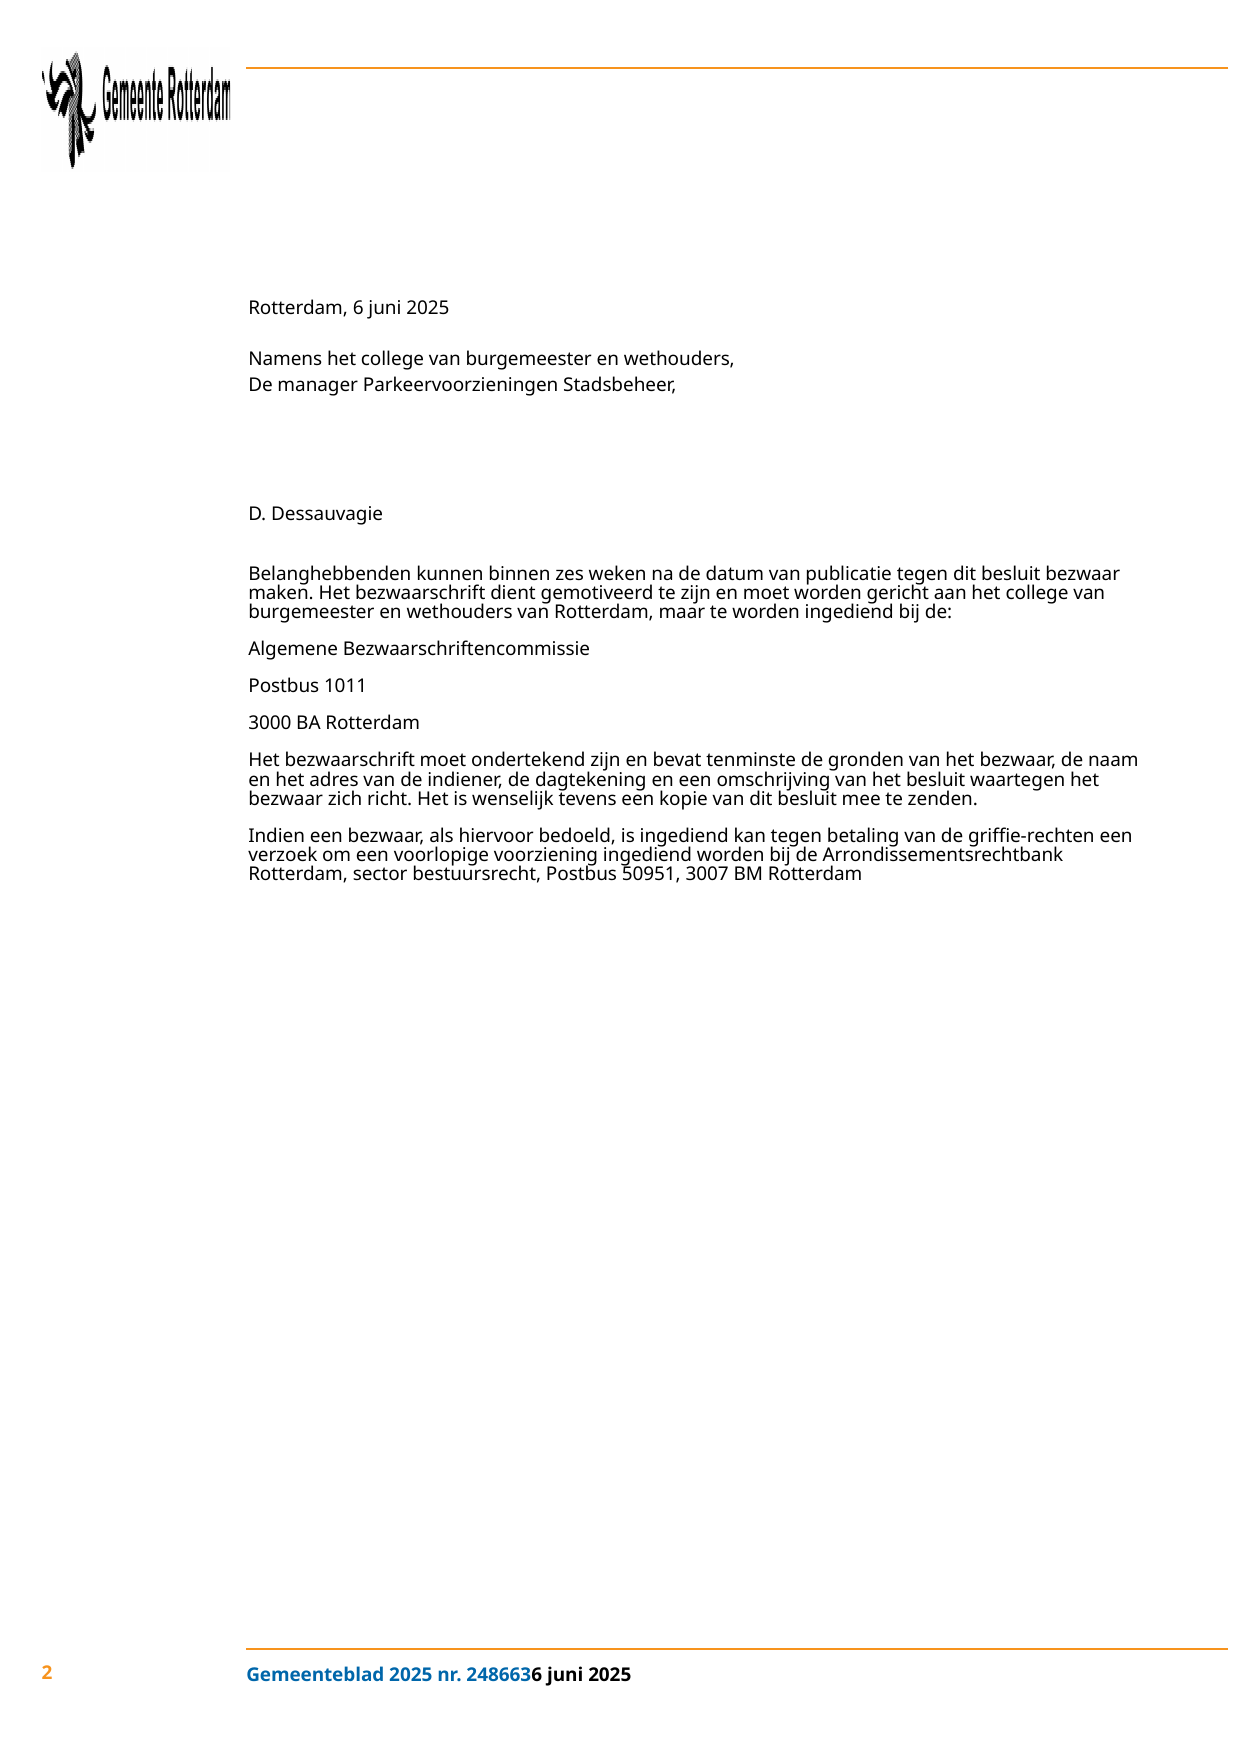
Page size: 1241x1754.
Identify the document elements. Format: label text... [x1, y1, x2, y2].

text Namens het college van burgemeester en wethouders, [248, 345, 1152, 371]
text 3000 BA Rotterdam [248, 714, 1152, 733]
text Het bezwaarschrift moet ondertekend zijn en bevat tenminste de gronden van het bezwaar, de naam en het adres van de indiener, de dagtekening en een omschrijving van het besluit waartegen het bezwaar zich richt. Het is wenselijk tevens een kopie van dit besluit mee te zenden. [248, 751, 1152, 809]
text Rotterdam, 6 juni 2025 [248, 294, 1152, 319]
text De manager Parkeervoorzieningen Stadsbeheer, [248, 371, 1152, 397]
picture [41, 47, 231, 172]
text Indien een bezwaar, als hiervoor bedoeld, is ingediend kan tegen betaling van de griffie-rechten een verzoek om een voorlopige voorziening ingediend worden bij de Arrondissementsrechtbank Rotterdam, sector bestuursrecht, Postbus 50951, 3007 BM Rotterdam [248, 827, 1152, 884]
text Postbus 1011 [248, 677, 1152, 697]
text D. Dessauvagie [248, 500, 1152, 525]
text Belanghebbenden kunnen binnen zes weken na de datum van publicatie tegen dit besluit bezwaar maken. Het bezwaarschrift dient gemotiveerd te zijn en moet worden gericht aan het college van burgemeester en wethouders van Rotterdam, maar te worden ingediend bij de: [248, 565, 1152, 623]
text Algemene Bezwaarschriftencommissie [248, 640, 1152, 659]
